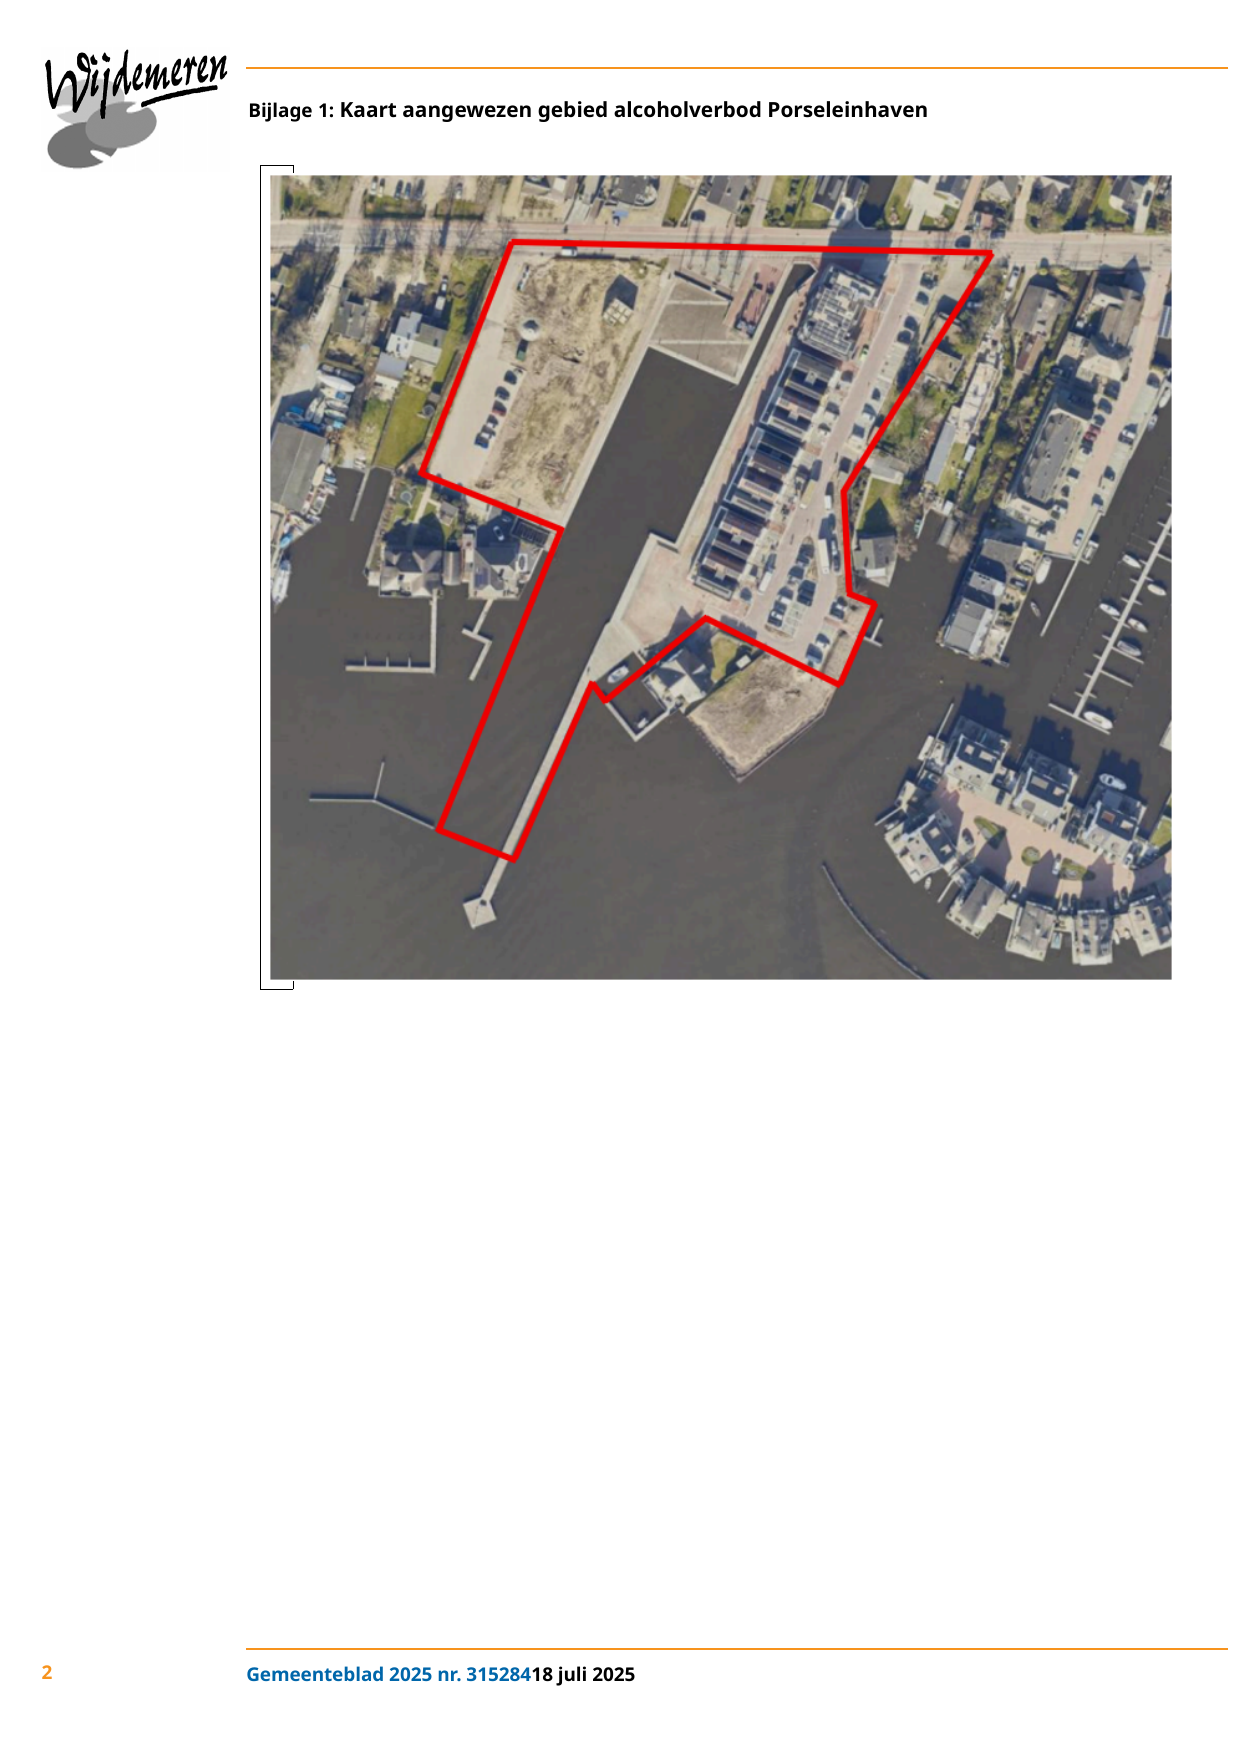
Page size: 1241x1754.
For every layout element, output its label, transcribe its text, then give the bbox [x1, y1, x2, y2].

picture [41, 47, 231, 172]
picture [268, 173, 1173, 981]
text Bijlage 1: Kaart aangewezen gebied alcoholverbod Porseleinhaven [248, 95, 1152, 123]
